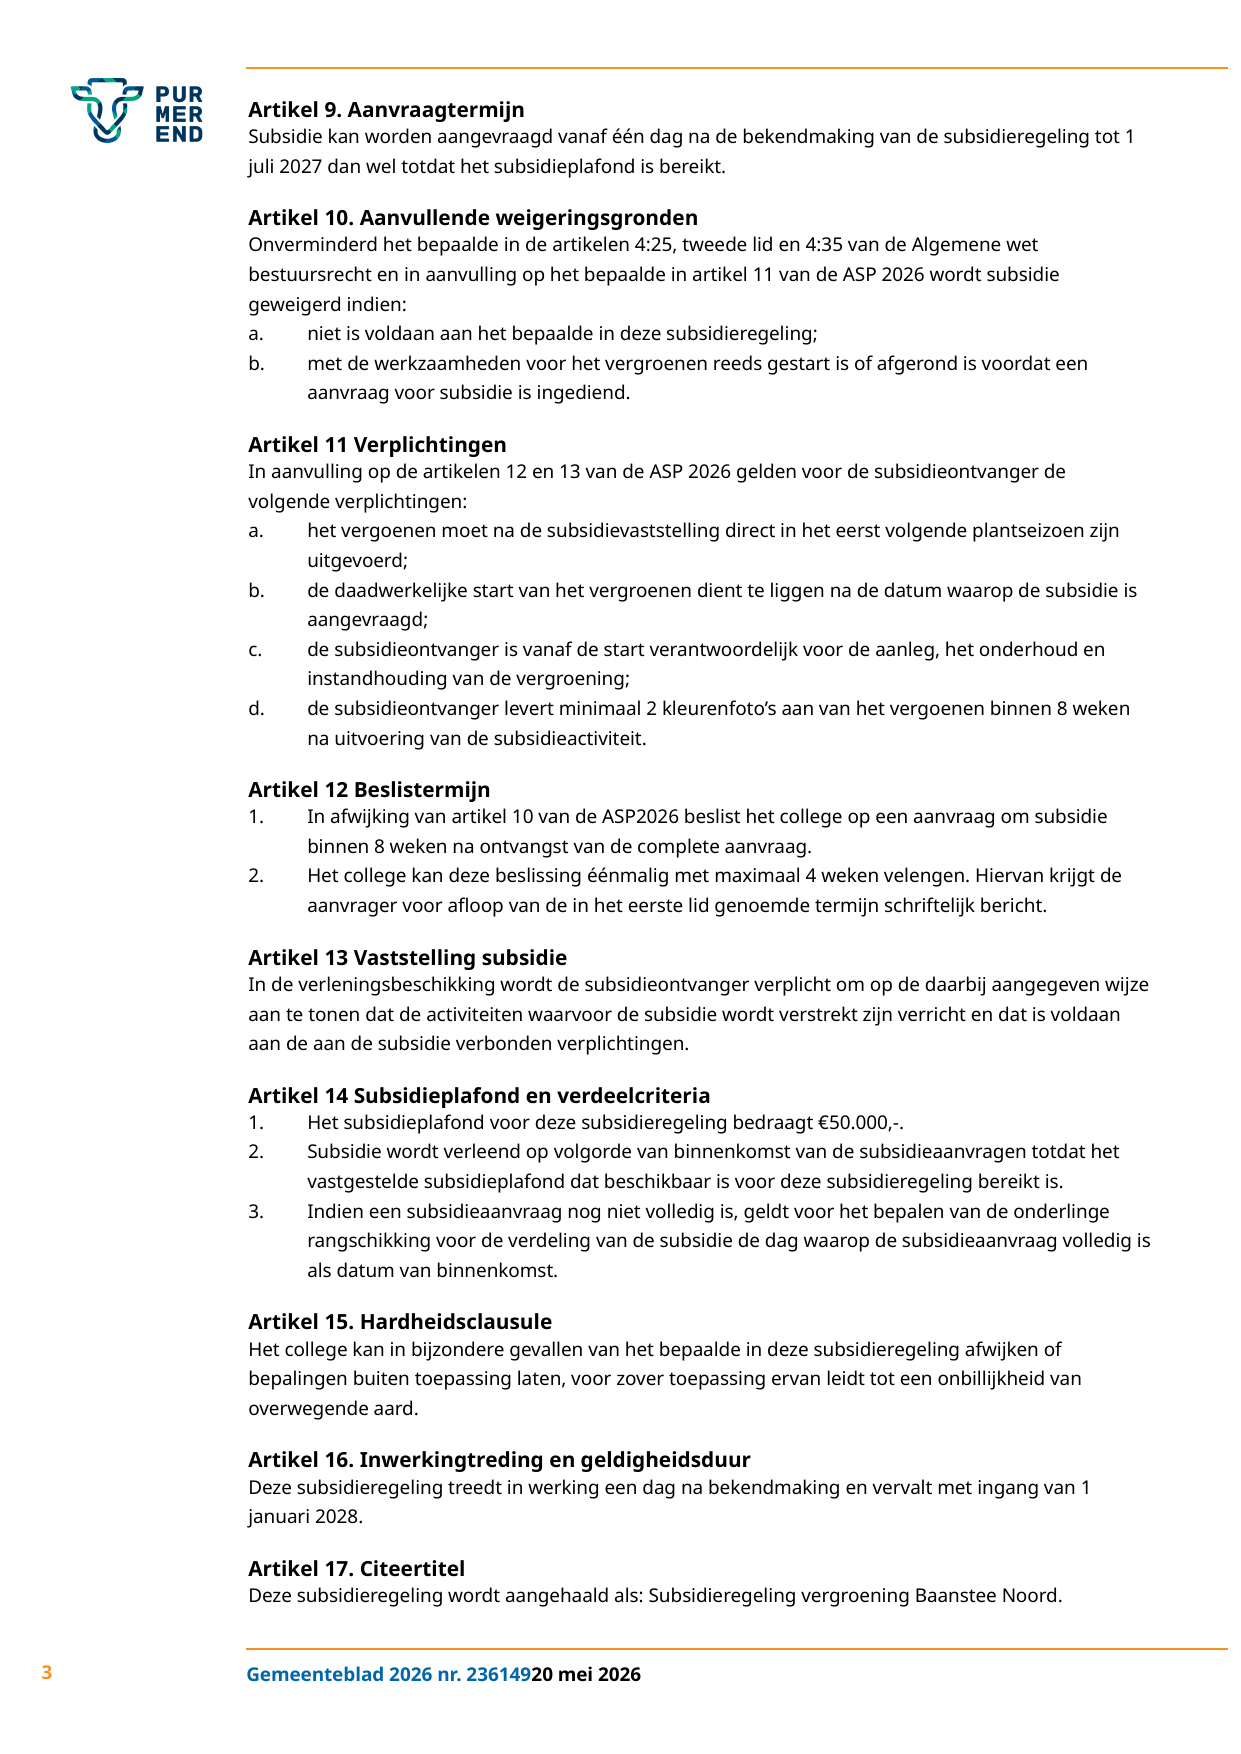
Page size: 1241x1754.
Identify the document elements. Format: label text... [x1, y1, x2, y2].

list In afwijking van artikel 10 van de ASP2026 beslist het college op een aanvraag om subsidie binnen 8 weken na ontvangst van de complete aanvraag. [248, 803, 1152, 859]
text Artikel 11 Verplichtingen [248, 430, 1152, 458]
list met de werkzaamheden voor het vergroenen reeds gestart is of afgerond is voordat een aanvraag voor subsidie is ingediend. [248, 350, 1152, 405]
list Subsidie wordt verleend op volgorde van binnenkomst van de subsidieaanvragen totdat het vastgestelde subsidieplafond dat beschikbaar is voor deze subsidieregeling bereikt is. [248, 1139, 1152, 1194]
text Artikel 15. Hardheidsclausule [248, 1307, 1152, 1336]
text Artikel 14 Subsidieplafond en verdeelcriteria [248, 1081, 1152, 1109]
text Deze subsidieregeling wordt aangehaald als: Subsidieregeling vergroening Baanstee Noord. [248, 1582, 1152, 1608]
list de subsidieontvanger is vanaf de start verantwoordelijk voor de aanleg, het onderhoud en instandhouding van de vergroening; [248, 636, 1152, 691]
text Onverminderd het bepaalde in de artikelen 4:25, tweede lid en 4:35 van de Algemene wet bestuursrecht en in aanvulling op het bepaalde in artikel 11 van de ASP 2026 wordt subsidie geweigerd indien: [248, 232, 1152, 317]
list Indien een subsidieaanvraag nog niet volledig is, geldt voor het bepalen van de onderlinge rangschikking voor de verdeling van de subsidie de dag waarop de subsidieaanvraag volledig is als datum van binnenkomst. [248, 1198, 1152, 1283]
picture [41, 47, 231, 172]
text Artikel 10. Aanvullende weigeringsgronden [248, 203, 1152, 232]
text Artikel 12 Beslistermijn [248, 775, 1152, 803]
text In aanvulling op de artikelen 12 en 13 van de ASP 2026 gelden voor de subsidieontvanger de volgende verplichtingen: [248, 458, 1152, 514]
list de daadwerkelijke start van het vergroenen dient te liggen na de datum waarop de subsidie is aangevraagd; [248, 577, 1152, 632]
list niet is voldaan aan het bepaalde in deze subsidieregeling; [248, 320, 1152, 346]
text Subsidie kan worden aangevraagd vanaf één dag na de bekendmaking van de subsidieregeling tot 1 juli 2027 dan wel totdat het subsidieplafond is bereikt. [248, 123, 1152, 178]
list de subsidieontvanger levert minimaal 2 kleurenfoto’s aan van het vergoenen binnen 8 weken na uitvoering van de subsidieactiviteit. [248, 695, 1152, 750]
text Artikel 17. Citeertitel [248, 1554, 1152, 1582]
text In de verleningsbeschikking wordt de subsidieontvanger verplicht om op de daarbij aangegeven wijze aan te tonen dat de activiteiten waarvoor de subsidie wordt verstrekt zijn verricht en dat is voldaan aan de aan de subsidie verbonden verplichtingen. [248, 971, 1152, 1056]
text Artikel 13 Vaststelling subsidie [248, 943, 1152, 971]
list Het college kan deze beslissing éénmalig met maximaal 4 weken velengen. Hiervan krijgt de aanvrager voor afloop van de in het eerste lid genoemde termijn schriftelijk bericht. [248, 863, 1152, 918]
text Artikel 16. Inwerkingtreding en geldigheidsduur [248, 1446, 1152, 1474]
text Artikel 9. Aanvraagtermijn [248, 95, 1152, 123]
list Het subsidieplafond voor deze subsidieregeling bedraagt €50.000,-. [248, 1109, 1152, 1135]
list het vergoenen moet na de subsidievaststelling direct in het eerst volgende plantseizoen zijn uitgevoerd; [248, 518, 1152, 573]
text Het college kan in bijzondere gevallen van het bepaalde in deze subsidieregeling afwijken of bepalingen buiten toepassing laten, voor zover toepassing ervan leidt tot een onbillijkheid van overwegende aard. [248, 1336, 1152, 1421]
text Deze subsidieregeling treedt in werking een dag na bekendmaking en vervalt met ingang van 1 januari 2028. [248, 1474, 1152, 1529]
